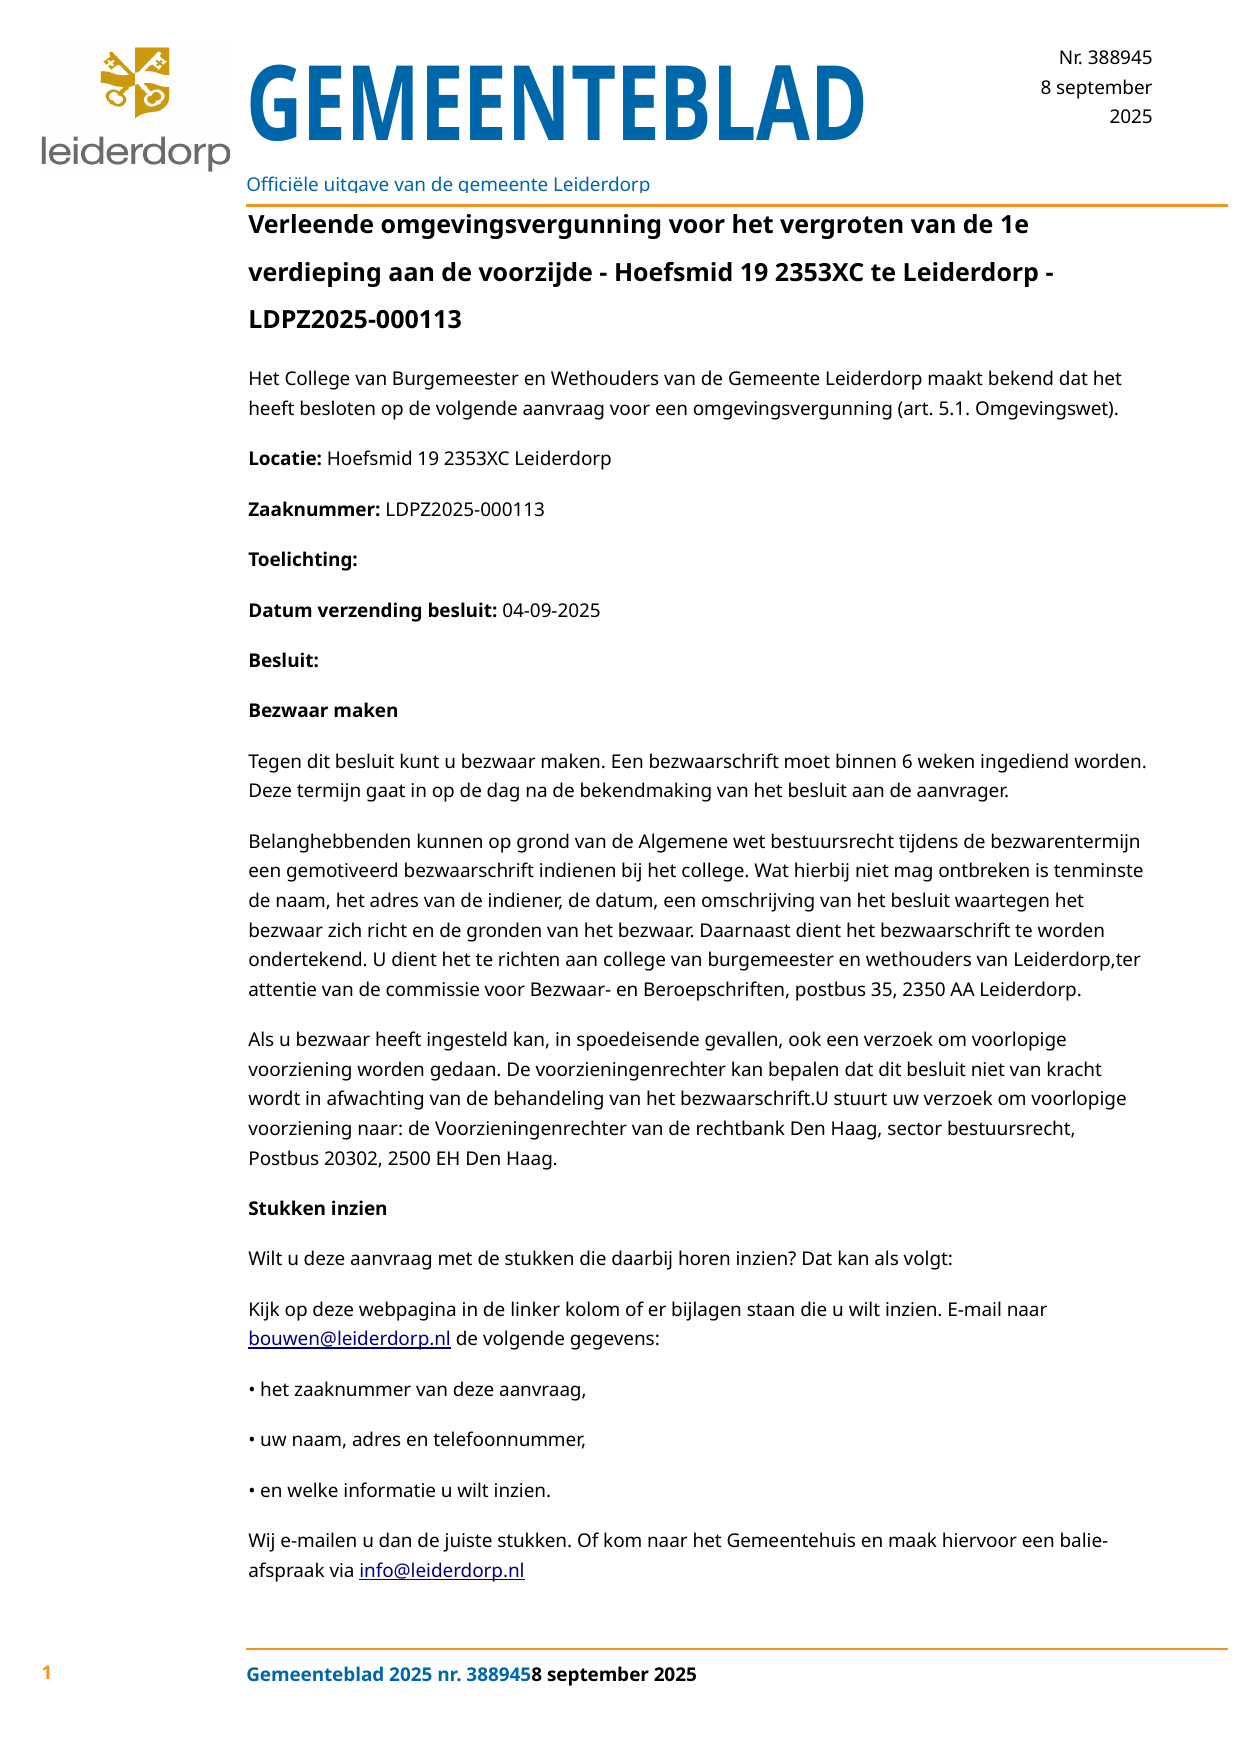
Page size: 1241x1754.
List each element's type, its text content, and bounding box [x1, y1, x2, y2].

text Bezwaar maken [248, 698, 1152, 723]
text Belanghebbenden kunnen op grond van de Algemene wet bestuursrecht tijdens de bezwarentermijn een gemotiveerd bezwaarschrift indienen bij het college. Wat hierbij niet mag ontbreken is tenminste de naam, het adres van de indiener, de datum, een omschrijving van het besluit waartegen het bezwaar zich richt en de gronden van het bezwaar. Daarnaast dient het bezwaarschrift te worden ondertekend. U dient het te richten aan college van burgemeester en wethouders van Leiderdorp,ter attentie van de commissie voor Bezwaar- en Beroepschriften, postbus 35, 2350 AA Leiderdorp. [248, 828, 1152, 1002]
text • en welke informatie u wilt inzien. [248, 1477, 1152, 1502]
text Zaaknummer: LDPZ2025-000113 [248, 496, 1152, 522]
text Wilt u deze aanvraag met de stukken die daarbij horen inzien? Dat kan als volgt: [248, 1246, 1152, 1271]
text Tegen dit besluit kunt u bezwaar maken. Een bezwaarschrift moet binnen 6 weken ingediend worden. Deze termijn gaat in op de dag na de bekendmaking van het besluit aan de aanvrager. [248, 748, 1152, 803]
text Stukken inzien [248, 1195, 1152, 1221]
text Kijk op deze webpagina in de linker kolom of er bijlagen staan die u wilt inzien. E-mail naar bouwen@leiderdorp.nl de volgende gegevens: [248, 1296, 1152, 1351]
text Locatie: Hoefsmid 19 2353XC Leiderdorp [248, 446, 1152, 471]
text Datum verzending besluit: 04-09-2025 [248, 597, 1152, 622]
text Wij e-mailen u dan de juiste stukken. Of kom naar het Gemeentehuis en maak hiervoor een balie-afspraak via info@leiderdorp.nl [248, 1527, 1152, 1582]
text • het zaaknummer van deze aanvraag, [248, 1376, 1152, 1402]
picture [41, 47, 231, 172]
text Het College van Burgemeester en Wethouders van de Gemeente Leiderdorp maakt bekend dat het heeft besloten op de volgende aanvraag voor een omgevingsvergunning (art. 5.1. Omgevingswet). [248, 366, 1152, 421]
text Besluit: [248, 647, 1152, 673]
text Toelichting: [248, 546, 1152, 572]
text Als u bezwaar heeft ingesteld kan, in spoedeisende gevallen, ook een verzoek om voorlopige voorziening worden gedaan. De voorzieningenrechter kan bepalen dat dit besluit niet van kracht wordt in afwachting van de behandeling van het bezwaarschrift.U stuurt uw verzoek om voorlopige voorziening naar: de Voorzieningenrechter van de rechtbank Den Haag, sector bestuursrecht, Postbus 20302, 2500 EH Den Haag. [248, 1026, 1152, 1170]
text • uw naam, adres en telefoonnummer, [248, 1426, 1152, 1452]
text Verleende omgevingsvergunning voor het vergroten van de 1e verdieping aan de voorzijde - Hoefsmid 19 2353XC te Leiderdorp - LDPZ2025-000113 [248, 207, 1152, 336]
